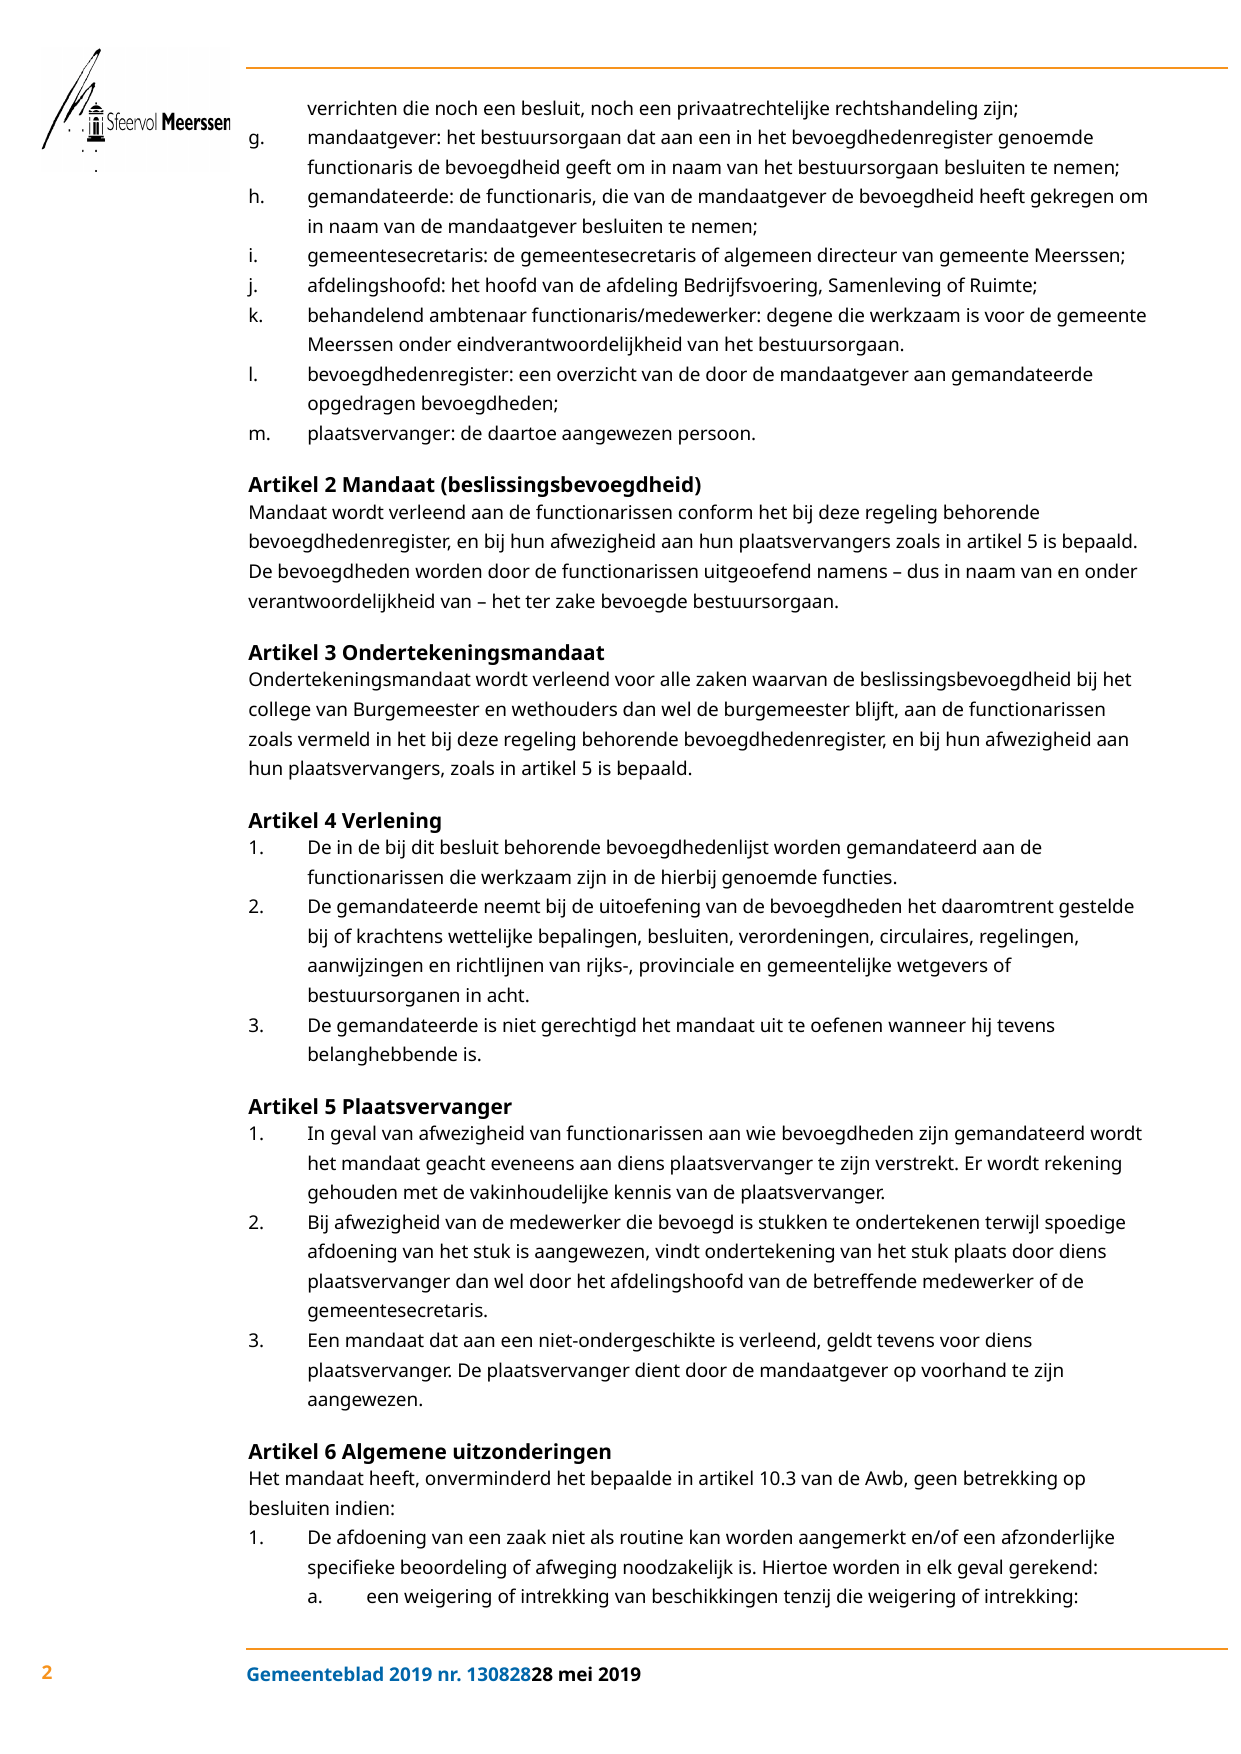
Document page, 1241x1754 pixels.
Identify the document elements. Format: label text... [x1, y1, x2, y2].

text Artikel 4 Verlening [248, 806, 1152, 834]
list verrichten die noch een besluit, noch een privaatrechtelijke rechtshandeling zijn; [248, 95, 1152, 121]
list De afdoening van een zaak niet als routine kan worden aangemerkt en/of een afzonderlijke specifieke beoordeling of afweging noodzakelijk is. Hiertoe worden in elk geval gerekend: [248, 1524, 1152, 1580]
list De gemandateerde neemt bij de uitoefening van de bevoegdheden het daaromtrent gestelde bij of krachtens wettelijke bepalingen, besluiten, verordeningen, circulaires, regelingen, aanwijzingen en richtlijnen van rijks-, provinciale en gemeentelijke wetgevers of bestuursorganen in acht. [248, 893, 1152, 1008]
text Ondertekeningsmandaat wordt verleend voor alle zaken waarvan de beslissingsbevoegdheid bij het college van Burgemeester en wethouders dan wel de burgemeester blijft, aan de functionarissen zoals vermeld in het bij deze regeling behorende bevoegdhedenregister, en bij hun afwezigheid aan hun plaatsvervangers, zoals in artikel 5 is bepaald. [248, 667, 1152, 781]
list Bij afwezigheid van de medewerker die bevoegd is stukken te ondertekenen terwijl spoedige afdoening van het stuk is aangewezen, vindt ondertekening van het stuk plaats door diens plaatsvervanger dan wel door het afdelingshoofd van de betreffende medewerker of de gemeentesecretaris. [248, 1209, 1152, 1323]
list In geval van afwezigheid van functionarissen aan wie bevoegdheden zijn gemandateerd wordt het mandaat geacht eveneens aan diens plaatsvervanger te zijn verstrekt. Er wordt rekening gehouden met de vakinhoudelijke kennis van de plaatsvervanger. [248, 1120, 1152, 1205]
text Het mandaat heeft, onverminderd het bepaalde in artikel 10.3 van de Awb, geen betrekking op besluiten indien: [248, 1465, 1152, 1521]
text Artikel 2 Mandaat (beslissingsbevoegdheid) [248, 471, 1152, 499]
text Artikel 3 Ondertekeningsmandaat [248, 638, 1152, 667]
list Een mandaat dat aan een niet-ondergeschikte is verleend, geldt tevens voor diens plaatsvervanger. De plaatsvervanger dient door de mandaatgever op voorhand te zijn aangewezen. [248, 1327, 1152, 1412]
list gemeentesecretaris: de gemeentesecretaris of algemeen directeur van gemeente Meerssen; [248, 243, 1152, 268]
list plaatsvervanger: de daartoe aangewezen persoon. [248, 420, 1152, 446]
text Artikel 5 Plaatsvervanger [248, 1092, 1152, 1120]
list een weigering of intrekking van beschikkingen tenzij die weigering of intrekking: [307, 1584, 1152, 1609]
text Artikel 6 Algemene uitzonderingen [248, 1437, 1152, 1465]
list De gemandateerde is niet gerechtigd het mandaat uit te oefenen wanneer hij tevens belanghebbende is. [248, 1012, 1152, 1067]
list afdelingshoofd: het hoofd van de afdeling Bedrijfsvoering, Samenleving of Ruimte; [248, 272, 1152, 298]
picture [41, 47, 231, 172]
list De in de bij dit besluit behorende bevoegdhedenlijst worden gemandateerd aan de functionarissen die werkzaam zijn in de hierbij genoemde functies. [248, 834, 1152, 889]
list gemandateerde: de functionaris, die van de mandaatgever de bevoegdheid heeft gekregen om in naam van de mandaatgever besluiten te nemen; [248, 183, 1152, 239]
text Mandaat wordt verleend aan de functionarissen conform het bij deze regeling behorende bevoegdhedenregister, en bij hun afwezigheid aan hun plaatsvervangers zoals in artikel 5 is bepaald. De bevoegdheden worden door de functionarissen uitgeoefend namens – dus in naam van en onder verantwoordelijkheid van – het ter zake bevoegde bestuursorgaan. [248, 499, 1152, 613]
list mandaatgever: het bestuursorgaan dat aan een in het bevoegdhedenregister genoemde functionaris de bevoegdheid geeft om in naam van het bestuursorgaan besluiten te nemen; [248, 124, 1152, 180]
list bevoegdhedenregister: een overzicht van de door de mandaatgever aan gemandateerde opgedragen bevoegdheden; [248, 361, 1152, 416]
list behandelend ambtenaar functionaris/medewerker: degene die werkzaam is voor de gemeente Meerssen onder eindverantwoordelijkheid van het bestuursorgaan. [248, 302, 1152, 357]
